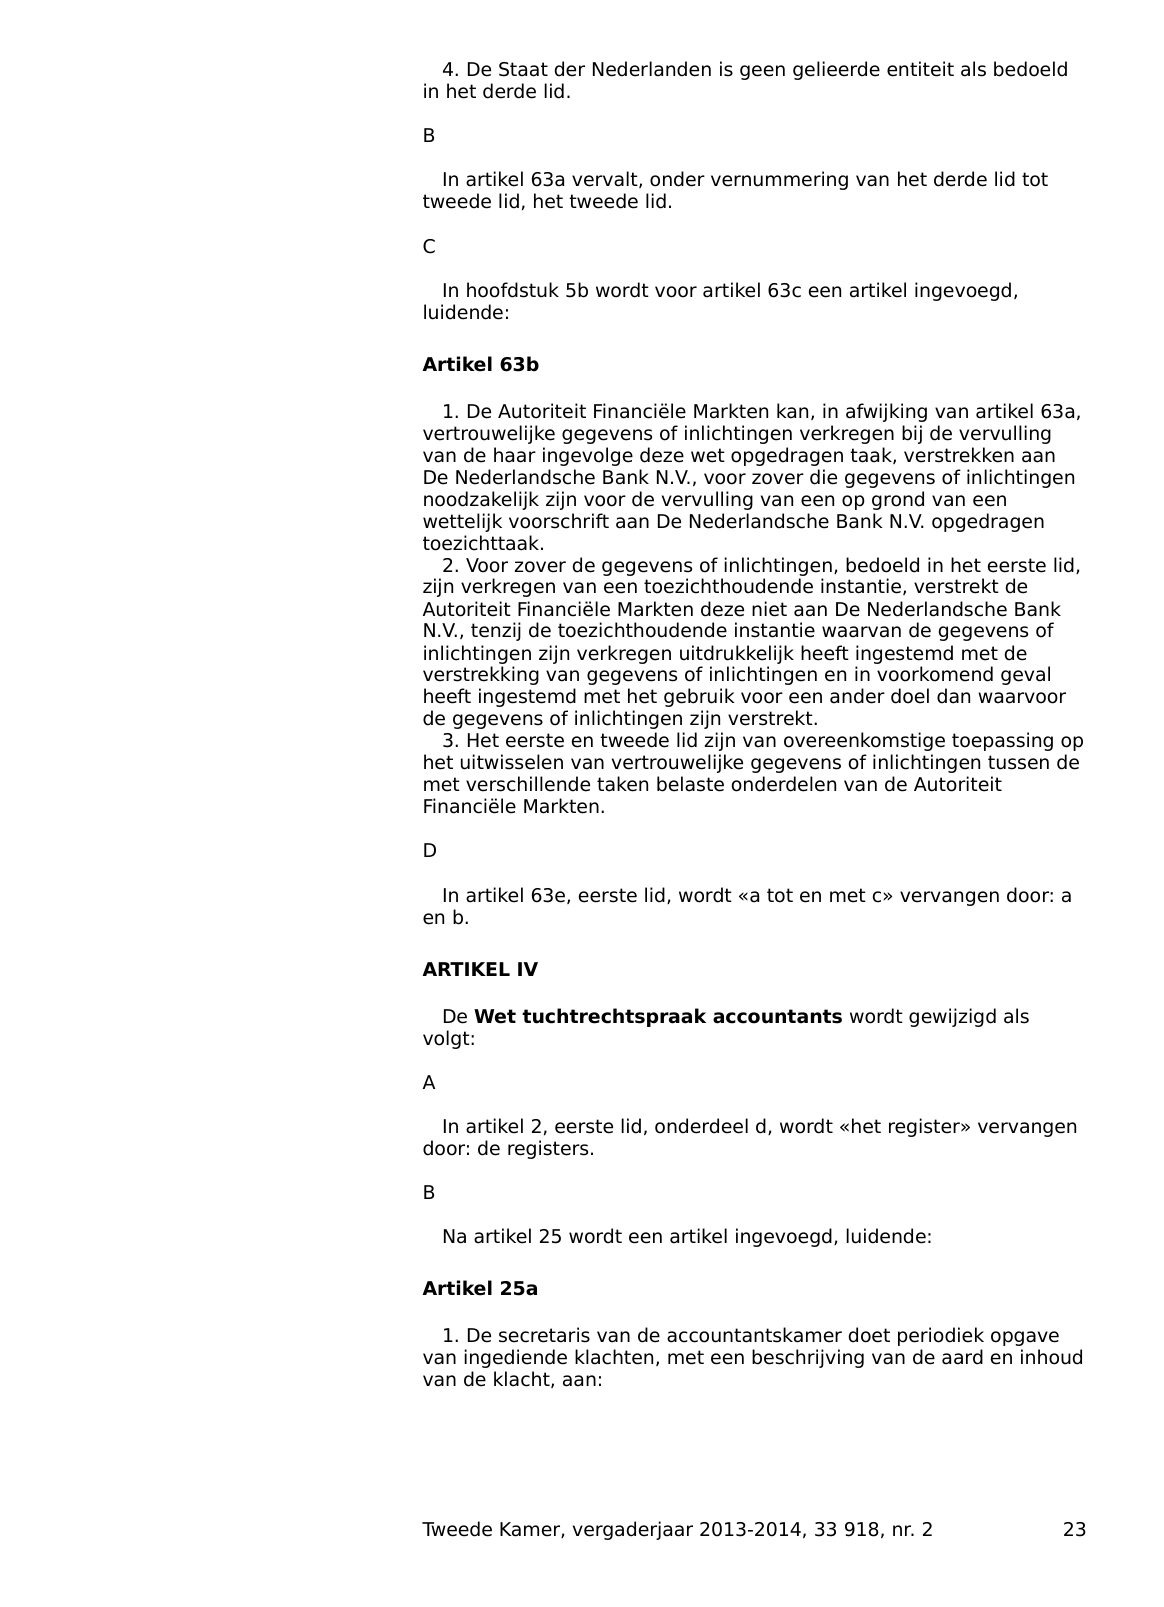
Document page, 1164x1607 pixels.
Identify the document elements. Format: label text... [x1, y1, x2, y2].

subtitle Artikel 25a [422, 1278, 1087, 1300]
subtitle ARTIKEL IV [422, 958, 1087, 981]
text Na artikel 25 wordt een artikel ingevoegd, luidende: [422, 1226, 1087, 1248]
text 1. De Autoriteit Financiële Markten kan, in afwijking van artikel 63a, vertrouwelijke gegevens of inlichtingen verkregen bij de vervulling van de haar ingevolge deze wet opgedragen taak, verstrekken aan De Nederlandsche Bank N.V., voor zover die gegevens of inlichtingen noodzakelijk zijn voor de vervulling van een op grond van een wettelijk voorschrift aan De Nederlandsche Bank N.V. opgedragen toezichttaak. [422, 401, 1087, 554]
text C [422, 236, 1087, 257]
text De Wet tuchtrechtspraak accountants wordt gewijzigd als volgt: [422, 1006, 1087, 1049]
text In artikel 2, eerste lid, onderdeel d, wordt «het register» vervangen door: de registers. [422, 1116, 1087, 1160]
text In artikel 63a vervalt, onder vernummering van het derde lid tot tweede lid, het tweede lid. [422, 169, 1087, 213]
text 3. Het eerste en tweede lid zijn van overeenkomstige toepassing op het uitwisselen van vertrouwelijke gegevens of inlichtingen tussen de met verschillende taken belaste onderdelen van de Autoriteit Financiële Markten. [422, 730, 1087, 818]
text B [422, 125, 1087, 147]
text 1. De secretaris van de accountantskamer doet periodiek opgave van ingediende klachten, met een beschrijving van de aard en inhoud van de klacht, aan: [422, 1325, 1087, 1391]
subtitle Artikel 63b [422, 354, 1087, 376]
text B [422, 1182, 1087, 1204]
text A [422, 1072, 1087, 1094]
text 2. Voor zover de gegevens of inlichtingen, bedoeld in het eerste lid, zijn verkregen van een toezichthoudende instantie, verstrekt de Autoriteit Financiële Markten deze niet aan De Nederlandsche Bank N.V., tenzij de toezichthoudende instantie waarvan de gegevens of inlichtingen zijn verkregen uitdrukkelijk heeft ingestemd met de verstrekking van gegevens of inlichtingen en in voorkomend geval heeft ingestemd met het gebruik voor een ander doel dan waarvoor de gegevens of inlichtingen zijn verstrekt. [422, 554, 1087, 730]
text D [422, 840, 1087, 862]
text In hoofdstuk 5b wordt voor artikel 63c een artikel ingevoegd, luidende: [422, 280, 1087, 324]
text In artikel 63e, eerste lid, wordt «a tot en met c» vervangen door: a en b. [422, 884, 1087, 928]
text 4. De Staat der Nederlanden is geen gelieerde entiteit als bedoeld in het derde lid. [422, 59, 1087, 103]
